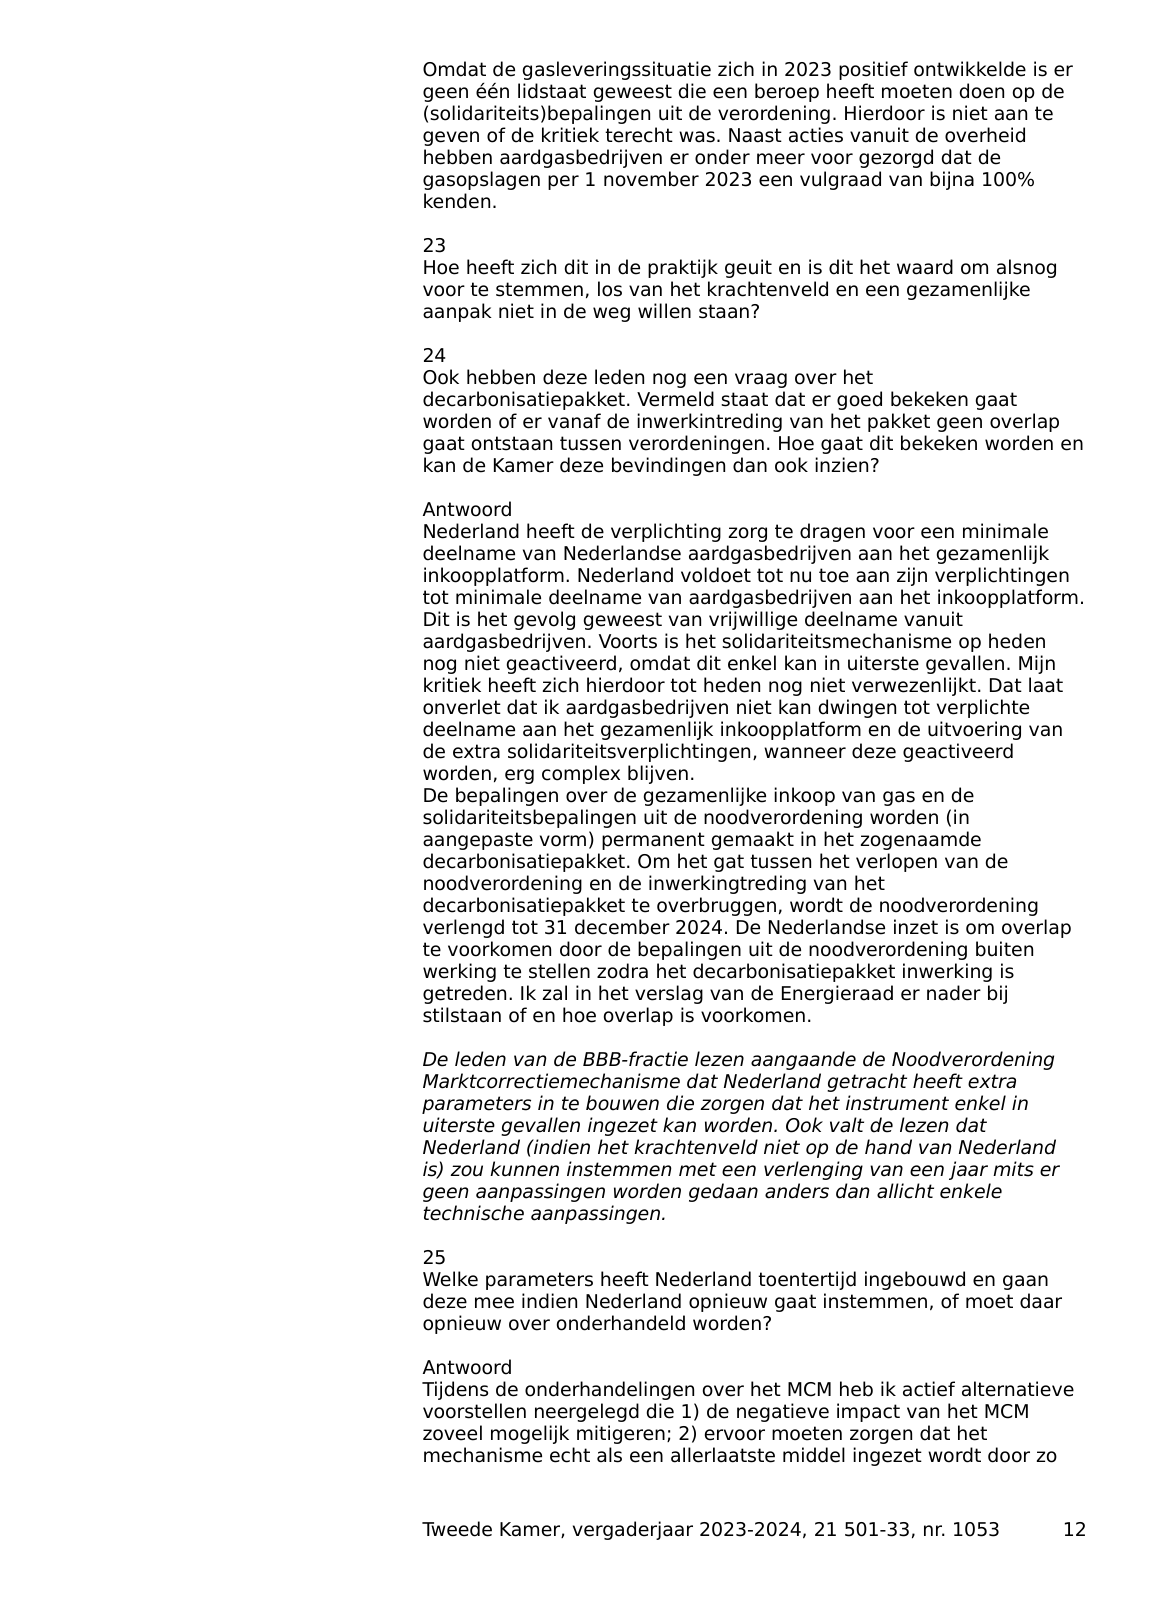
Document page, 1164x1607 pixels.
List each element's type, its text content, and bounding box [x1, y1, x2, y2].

text Omdat de gasleveringssituatie zich in 2023 positief ontwikkelde is er geen één lidstaat geweest die een beroep heeft moeten doen op de (solidariteits)bepalingen uit de verordening. Hierdoor is niet aan te geven of de kritiek terecht was. Naast acties vanuit de overheid hebben aardgasbedrijven er onder meer voor gezorgd dat de gasopslagen per 1 november 2023 een vulgraad van bijna 100% kenden. [422, 59, 1087, 213]
text Nederland heeft de verplichting zorg te dragen voor een minimale deelname van Nederlandse aardgasbedrijven aan het gezamenlijk inkoopplatform. Nederland voldoet tot nu toe aan zijn verplichtingen tot minimale deelname van aardgasbedrijven aan het inkoopplatform. Dit is het gevolg geweest van vrijwillige deelname vanuit aardgasbedrijven. Voorts is het solidariteitsmechanisme op heden nog niet geactiveerd, omdat dit enkel kan in uiterste gevallen. Mijn kritiek heeft zich hierdoor tot heden nog niet verwezenlijkt. Dat laat onverlet dat ik aardgasbedrijven niet kan dwingen tot verplichte deelname aan het gezamenlijk inkoopplatform en de uitvoering van de extra solidariteitsverplichtingen, wanneer deze geactiveerd worden, erg complex blijven. [422, 521, 1087, 785]
text 25 [422, 1247, 1087, 1269]
text Tijdens de onderhandelingen over het MCM heb ik actief alternatieve voorstellen neergelegd die 1) de negatieve impact van het MCM zoveel mogelijk mitigeren; 2) ervoor moeten zorgen dat het mechanisme echt als een allerlaatste middel ingezet wordt door zo [422, 1379, 1087, 1467]
text 24 [422, 345, 1087, 367]
text Antwoord [422, 499, 1087, 521]
text Hoe heeft zich dit in de praktijk geuit en is dit het waard om alsnog voor te stemmen, los van het krachtenveld en een gezamenlijke aanpak niet in de weg willen staan? [422, 257, 1087, 323]
text Antwoord [422, 1357, 1087, 1379]
text Welke parameters heeft Nederland toentertijd ingebouwd en gaan deze mee indien Nederland opnieuw gaat instemmen, of moet daar opnieuw over onderhandeld worden? [422, 1269, 1087, 1335]
text De leden van de BBB-fractie lezen aangaande de Noodverordening Marktcorrectiemechanisme dat Nederland getracht heeft extra parameters in te bouwen die zorgen dat het instrument enkel in uiterste gevallen ingezet kan worden. Ook valt de lezen dat Nederland (indien het krachtenveld niet op de hand van Nederland is) zou kunnen instemmen met een verlenging van een jaar mits er geen aanpassingen worden gedaan anders dan allicht enkele technische aanpassingen. [422, 1049, 1087, 1225]
text Ook hebben deze leden nog een vraag over het decarbonisatiepakket. Vermeld staat dat er goed bekeken gaat worden of er vanaf de inwerkintreding van het pakket geen overlap gaat ontstaan tussen verordeningen. Hoe gaat dit bekeken worden en kan de Kamer deze bevindingen dan ook inzien? [422, 367, 1087, 477]
text 23 [422, 235, 1087, 257]
text De bepalingen over de gezamenlijke inkoop van gas en de solidariteitsbepalingen uit de noodverordening worden (in aangepaste vorm) permanent gemaakt in het zogenaamde decarbonisatiepakket. Om het gat tussen het verlopen van de noodverordening en de inwerkingtreding van het decarbonisatiepakket te overbruggen, wordt de noodverordening verlengd tot 31 december 2024. De Nederlandse inzet is om overlap te voorkomen door de bepalingen uit de noodverordening buiten werking te stellen zodra het decarbonisatiepakket inwerking is getreden. Ik zal in het verslag van de Energieraad er nader bij stilstaan of en hoe overlap is voorkomen. [422, 785, 1087, 1027]
